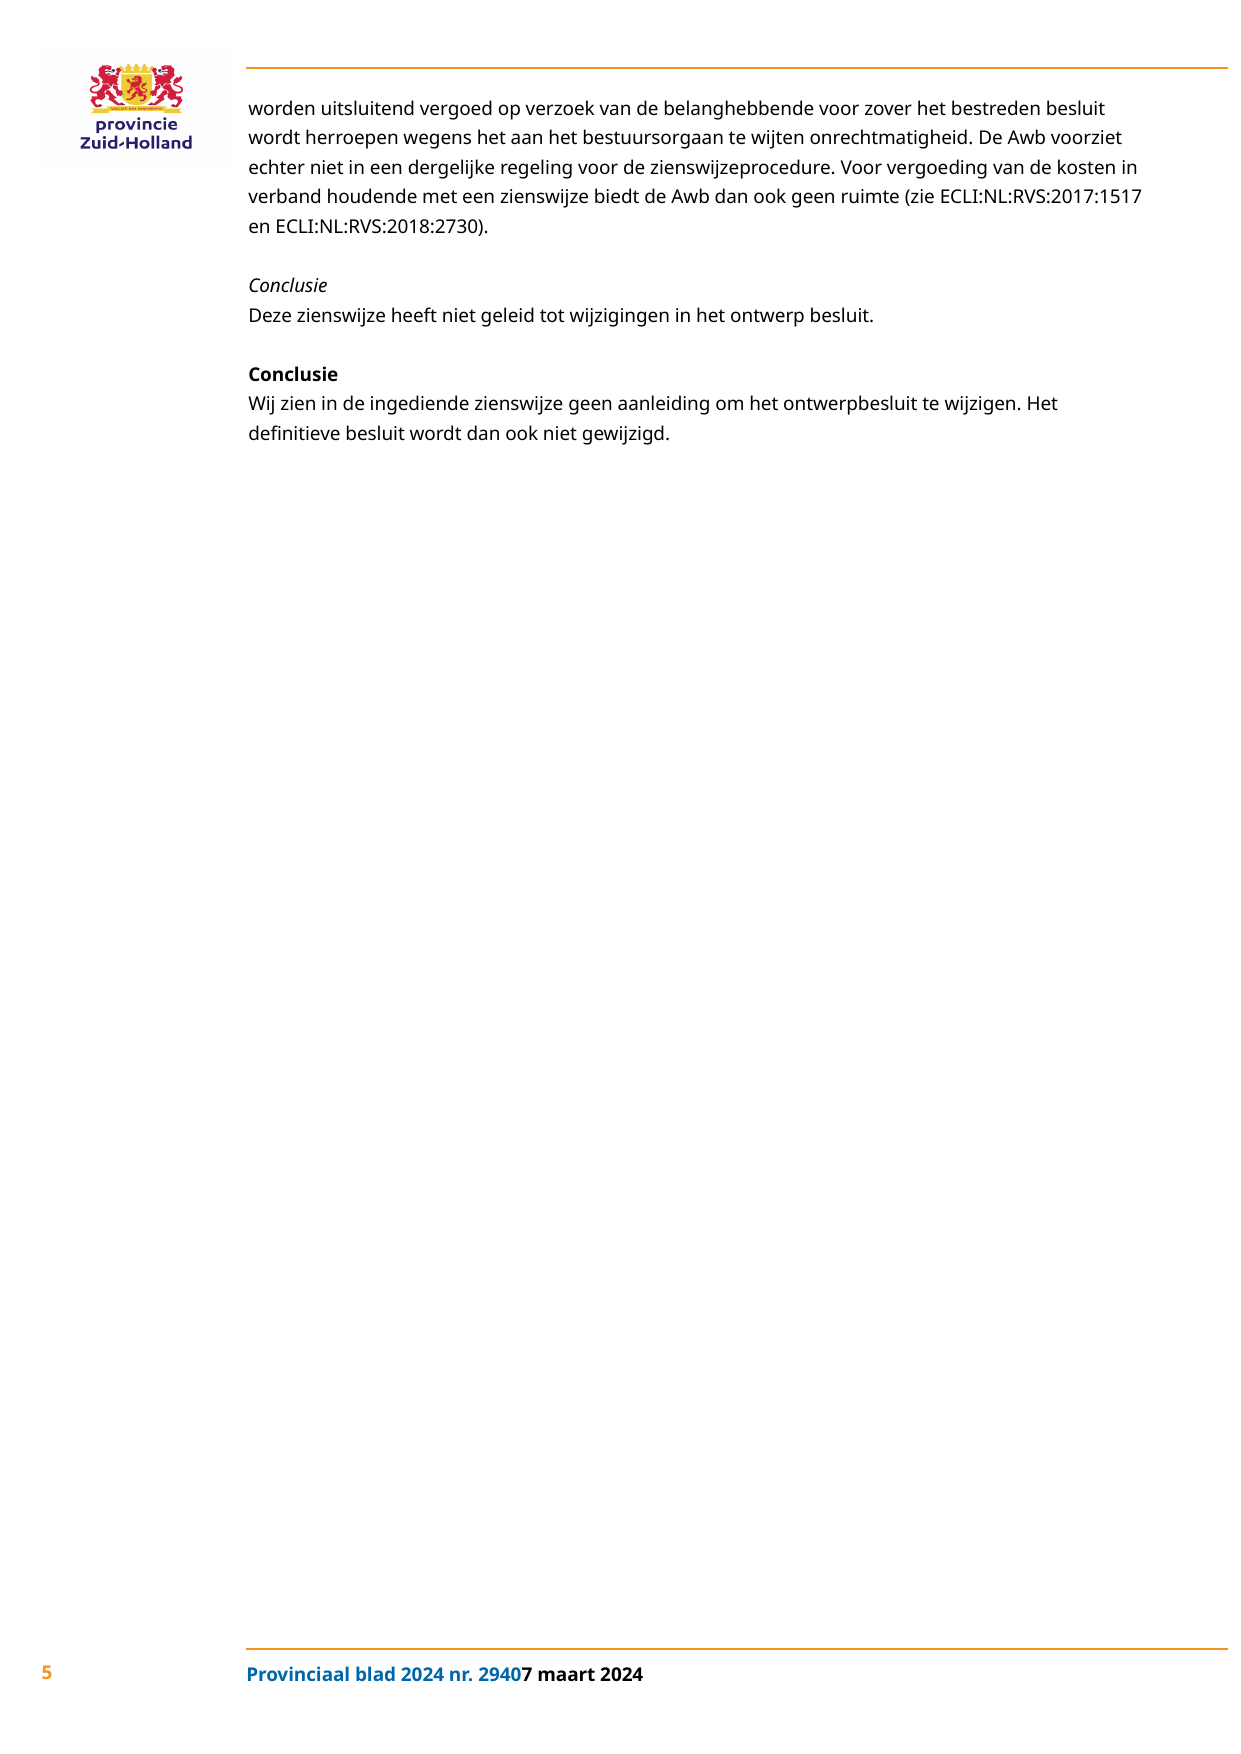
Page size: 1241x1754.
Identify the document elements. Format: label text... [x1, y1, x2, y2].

text Conclusie [248, 272, 1152, 298]
text Wij zien in de ingediende zienswijze geen aanleiding om het ontwerpbesluit te wijzigen. Het definitieve besluit wordt dan ook niet gewijzigd. [248, 391, 1152, 446]
text Conclusie [248, 361, 1152, 387]
picture [41, 47, 231, 172]
text worden uitsluitend vergoed op verzoek van de belanghebbende voor zover het bestreden besluit wordt herroepen wegens het aan het bestuursorgaan te wijten onrechtmatigheid. De Awb voorziet echter niet in een dergelijke regeling voor de zienswijzeprocedure. Voor vergoeding van de kosten in verband houdende met een zienswijze biedt de Awb dan ook geen ruimte (zie ECLI:NL:RVS:2017:1517 en ECLI:NL:RVS:2018:2730). [248, 95, 1152, 239]
text Deze zienswijze heeft niet geleid tot wijzigingen in het ontwerp besluit. [248, 302, 1152, 328]
